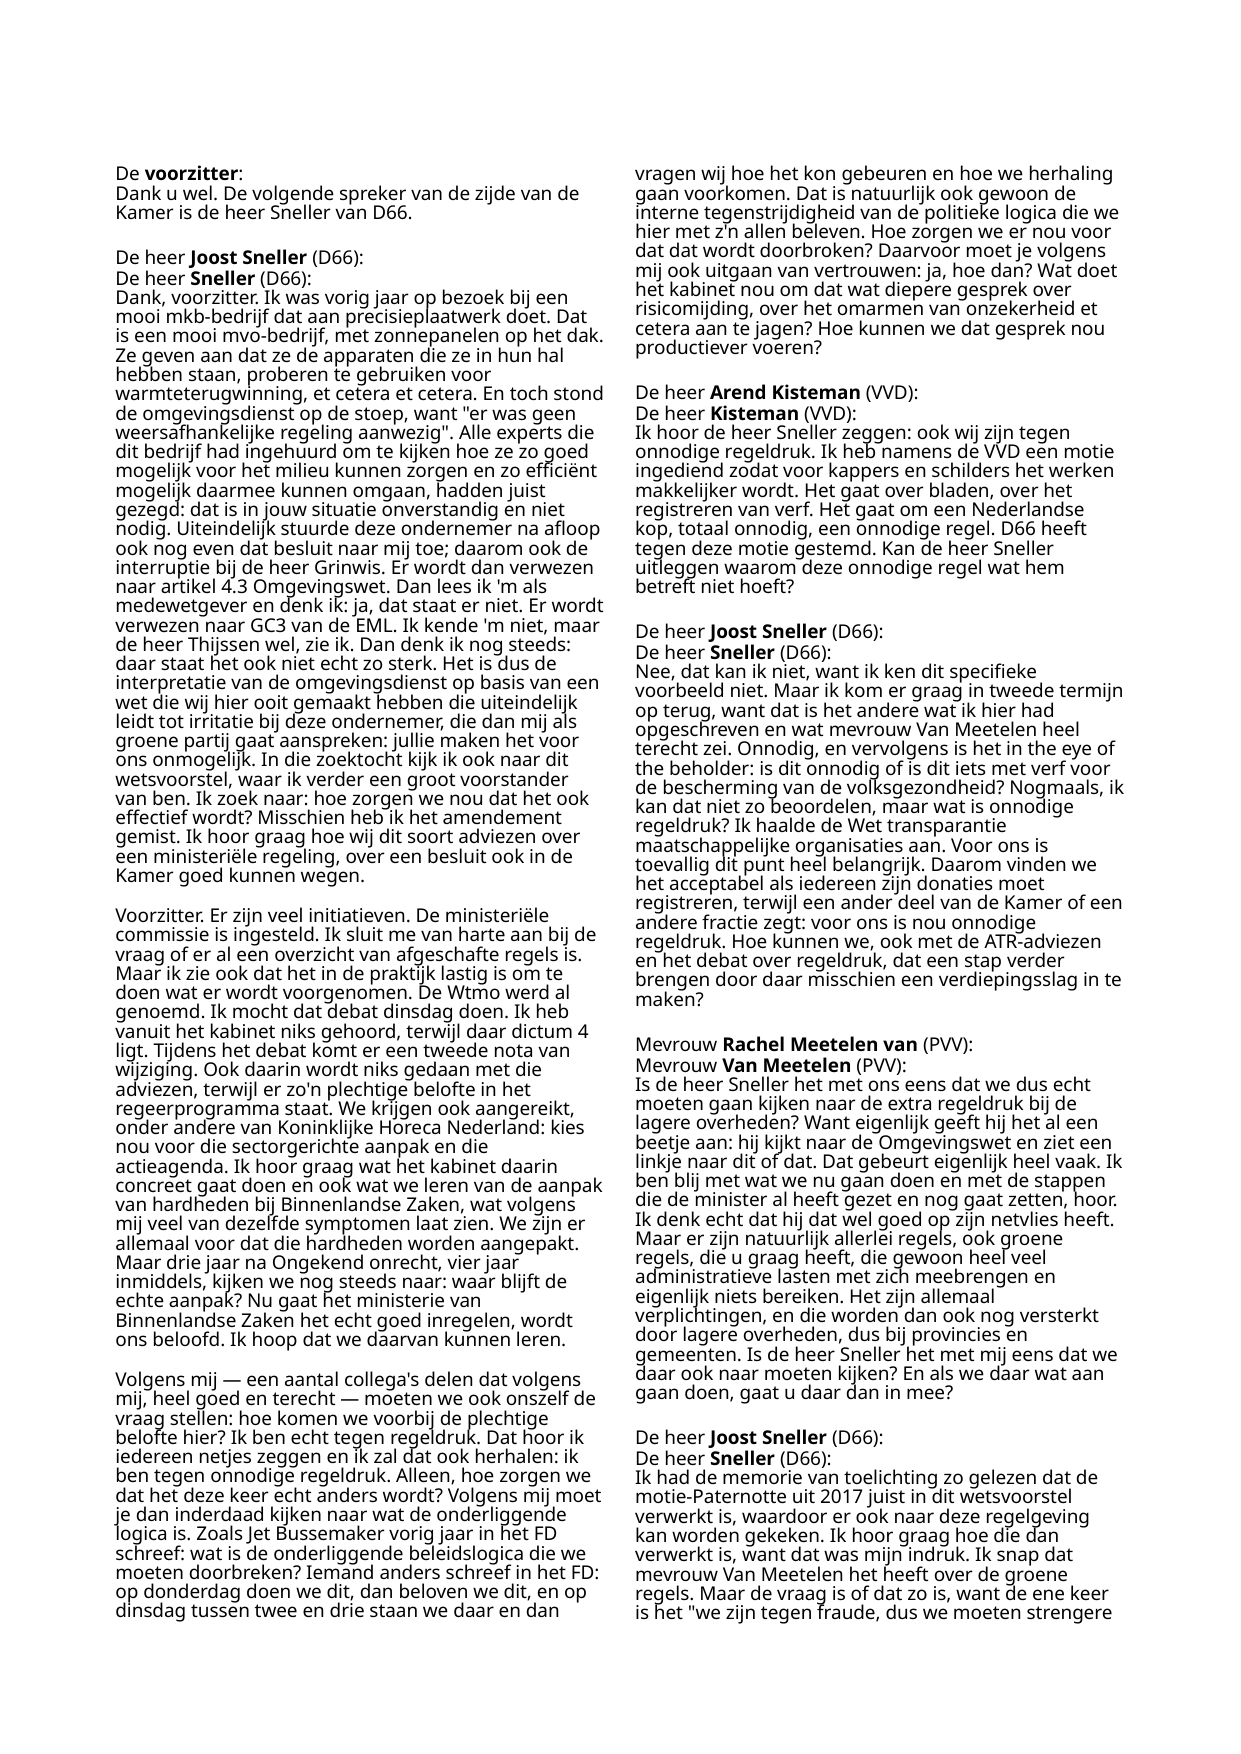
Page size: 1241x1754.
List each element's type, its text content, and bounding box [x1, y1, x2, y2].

text De heer Joost Sneller (D66): [635, 618, 1125, 644]
text Voorzitter. Er zijn veel initiatieven. De ministeriële commissie is ingesteld. Ik sluit me van harte aan bij de vraag of er al een overzicht van afgeschafte regels is. Maar ik zie ook dat het in de praktijk lastig is om te doen wat er wordt voorgenomen. De Wtmo werd al genoemd. Ik mocht dat debat dinsdag doen. Ik heb vanuit het kabinet niks gehoord, terwijl daar dictum 4 ligt. Tijdens het debat komt er een tweede nota van wijziging. Ook daarin wordt niks gedaan met die adviezen, terwijl er zo'n plechtige belofte in het regeerprogramma staat. We krijgen ook aangereikt, onder andere van Koninklijke Horeca Nederland: kies nou voor die sectorgerichte aanpak en die actieagenda. Ik hoor graag wat het kabinet daarin concreet gaat doen en ook wat we leren van de aanpak van hardheden bij Binnenlandse Zaken, wat volgens mij veel van dezelfde symptomen laat zien. We zijn er allemaal voor dat die hardheden worden aangepakt. Maar drie jaar na Ongekend onrecht, vier jaar inmiddels, kijken we nog steeds naar: waar blijft de echte aanpak? Nu gaat het ministerie van Binnenlandse Zaken het echt goed inregelen, wordt ons beloofd. Ik hoop dat we daarvan kunnen leren. [115, 907, 605, 1350]
text vragen wij hoe het kon gebeuren en hoe we herhaling gaan voorkomen. Dat is natuurlijk ook gewoon de interne tegenstrijdigheid van de politieke logica die we hier met z'n allen beleven. Hoe zorgen we er nou voor dat dat wordt doorbroken? Daarvoor moet je volgens mij ook uitgaan van vertrouwen: ja, hoe dan? Wat doet het kabinet nou om dat wat diepere gesprek over risicomijding, over het omarmen van onzekerheid et cetera aan te jagen? Hoe kunnen we dat gesprek nou productiever voeren? [635, 165, 1125, 358]
text De heer Arend Kisteman (VVD): [635, 379, 1125, 404]
text Dank, voorzitter. Ik was vorig jaar op bezoek bij een mooi mkb-bedrijf dat aan precisieplaatwerk doet. Dat is een mooi mvo-bedrijf, met zonnepanelen op het dak. Ze geven aan dat ze de apparaten die ze in hun hal hebben staan, proberen te gebruiken voor warmteterugwinning, et cetera et cetera. En toch stond de omgevingsdienst op de stoep, want "er was geen weersafhankelijke regeling aanwezig". Alle experts die dit bedrijf had ingehuurd om te kijken hoe ze zo goed mogelijk voor het milieu kunnen zorgen en zo efficiënt mogelijk daarmee kunnen omgaan, hadden juist gezegd: dat is in jouw situatie onverstandig en niet nodig. Uiteindelijk stuurde deze ondernemer na afloop ook nog even dat besluit naar mij toe; daarom ook de interruptie bij de heer Grinwis. Er wordt dan verwezen naar artikel 4.3 Omgevingswet. Dan lees ik 'm als medewetgever en denk ik: ja, dat staat er niet. Er wordt verwezen naar GC3 van de EML. Ik kende 'm niet, maar de heer Thijssen wel, zie ik. Dan denk ik nog steeds: daar staat het ook niet echt zo sterk. Het is dus de interpretatie van de omgevingsdienst op basis van een wet die wij hier ooit gemaakt hebben die uiteindelijk leidt tot irritatie bij deze ondernemer, die dan mij als groene partij gaat aanspreken: jullie maken het voor ons onmogelijk. In die zoektocht kijk ik ook naar dit wetsvoorstel, waar ik verder een groot voorstander van ben. Ik zoek naar: hoe zorgen we nou dat het ook effectief wordt? Misschien heb ik het amendement gemist. Ik hoor graag hoe wij dit soort adviezen over een ministeriële regeling, over een besluit ook in de Kamer goed kunnen wegen. [115, 289, 605, 886]
text De heer Sneller (D66): [115, 270, 605, 289]
text Mevrouw Rachel Meetelen van (PVV): [635, 1031, 1125, 1057]
text Ik hoor de heer Sneller zeggen: ook wij zijn tegen onnodige regeldruk. Ik heb namens de VVD een motie ingediend zodat voor kappers en schilders het werken makkelijker wordt. Het gaat over bladen, over het registreren van verf. Het gaat om een Nederlandse kop, totaal onnodig, een onnodige regel. D66 heeft tegen deze motie gestemd. Kan de heer Sneller uitleggen waarom deze onnodige regel wat hem betreft niet hoeft? [635, 424, 1125, 597]
text Volgens mij — een aantal collega's delen dat volgens mij, heel goed en terecht — moeten we ook onszelf de vraag stellen: hoe komen we voorbij de plechtige belofte hier? Ik ben echt tegen regeldruk. Dat hoor ik iedereen netjes zeggen en ik zal dat ook herhalen: ik ben tegen onnodige regeldruk. Alleen, hoe zorgen we dat het deze keer echt anders wordt? Volgens mij moet je dan inderdaad kijken naar wat de onderliggende logica is. Zoals Jet Bussemaker vorig jaar in het FD schreef: wat is de onderliggende beleidslogica die we moeten doorbreken? Iemand anders schreef in het FD: op donderdag doen we dit, dan beloven we dit, en op dinsdag tussen twee en drie staan we daar en dan [115, 1371, 605, 1622]
text De heer Joost Sneller (D66): [635, 1424, 1125, 1450]
text De heer Sneller (D66): [635, 644, 1125, 663]
text De heer Sneller (D66): [635, 1450, 1125, 1469]
text Ik had de memorie van toelichting zo gelezen dat de motie-Paternotte uit 2017 juist in dit wetsvoorstel verwerkt is, waardoor er ook naar deze regelgeving kan worden gekeken. Ik hoor graag hoe die dan verwerkt is, want dat was mijn indruk. Ik snap dat mevrouw Van Meetelen het heeft over de groene regels. Maar de vraag is of dat zo is, want de ene keer is het "we zijn tegen fraude, dus we moeten strengere [635, 1469, 1125, 1623]
text De heer Kisteman (VVD): [635, 404, 1125, 424]
text Is de heer Sneller het met ons eens dat we dus echt moeten gaan kijken naar de extra regeldruk bij de lagere overheden? Want eigenlijk geeft hij het al een beetje aan: hij kijkt naar de Omgevingswet en ziet een linkje naar dit of dat. Dat gebeurt eigenlijk heel vaak. Ik ben blij met wat we nu gaan doen en met de stappen die de minister al heeft gezet en nog gaat zetten, hoor. Ik denk echt dat hij dat wel goed op zijn netvlies heeft. Maar er zijn natuurlijk allerlei regels, ook groene regels, die u graag heeft, die gewoon heel veel administratieve lasten met zich meebrengen en eigenlijk niets bereiken. Het zijn allemaal verplichtingen, en die worden dan ook nog versterkt door lagere overheden, dus bij provincies en gemeenten. Is de heer Sneller het met mij eens dat we daar ook naar moeten kijken? En als we daar wat aan gaan doen, gaat u daar dan in mee? [635, 1076, 1125, 1403]
text De heer Joost Sneller (D66): [115, 244, 605, 270]
text De voorzitter: [115, 165, 605, 184]
text Nee, dat kan ik niet, want ik ken dit specifieke voorbeeld niet. Maar ik kom er graag in tweede termijn op terug, want dat is het andere wat ik hier had opgeschreven en wat mevrouw Van Meetelen heel terecht zei. Onnodig, en vervolgens is het in the eye of the beholder: is dit onnodig of is dit iets met verf voor de bescherming van de volksgezondheid? Nogmaals, ik kan dat niet zo beoordelen, maar wat is onnodige regeldruk? Ik haalde de Wet transparantie maatschappelijke organisaties aan. Voor ons is toevallig dit punt heel belangrijk. Daarom vinden we het acceptabel als iedereen zijn donaties moet registreren, terwijl een ander deel van de Kamer of een andere fractie zegt: voor ons is nou onnodige regeldruk. Hoe kunnen we, ook met de ATR-adviezen en het debat over regeldruk, dat een stap verder brengen door daar misschien een verdiepingsslag in te maken? [635, 663, 1125, 1010]
text Dank u wel. De volgende spreker van de zijde van de Kamer is de heer Sneller van D66. [115, 184, 605, 223]
text Mevrouw Van Meetelen (PVV): [635, 1057, 1125, 1076]
